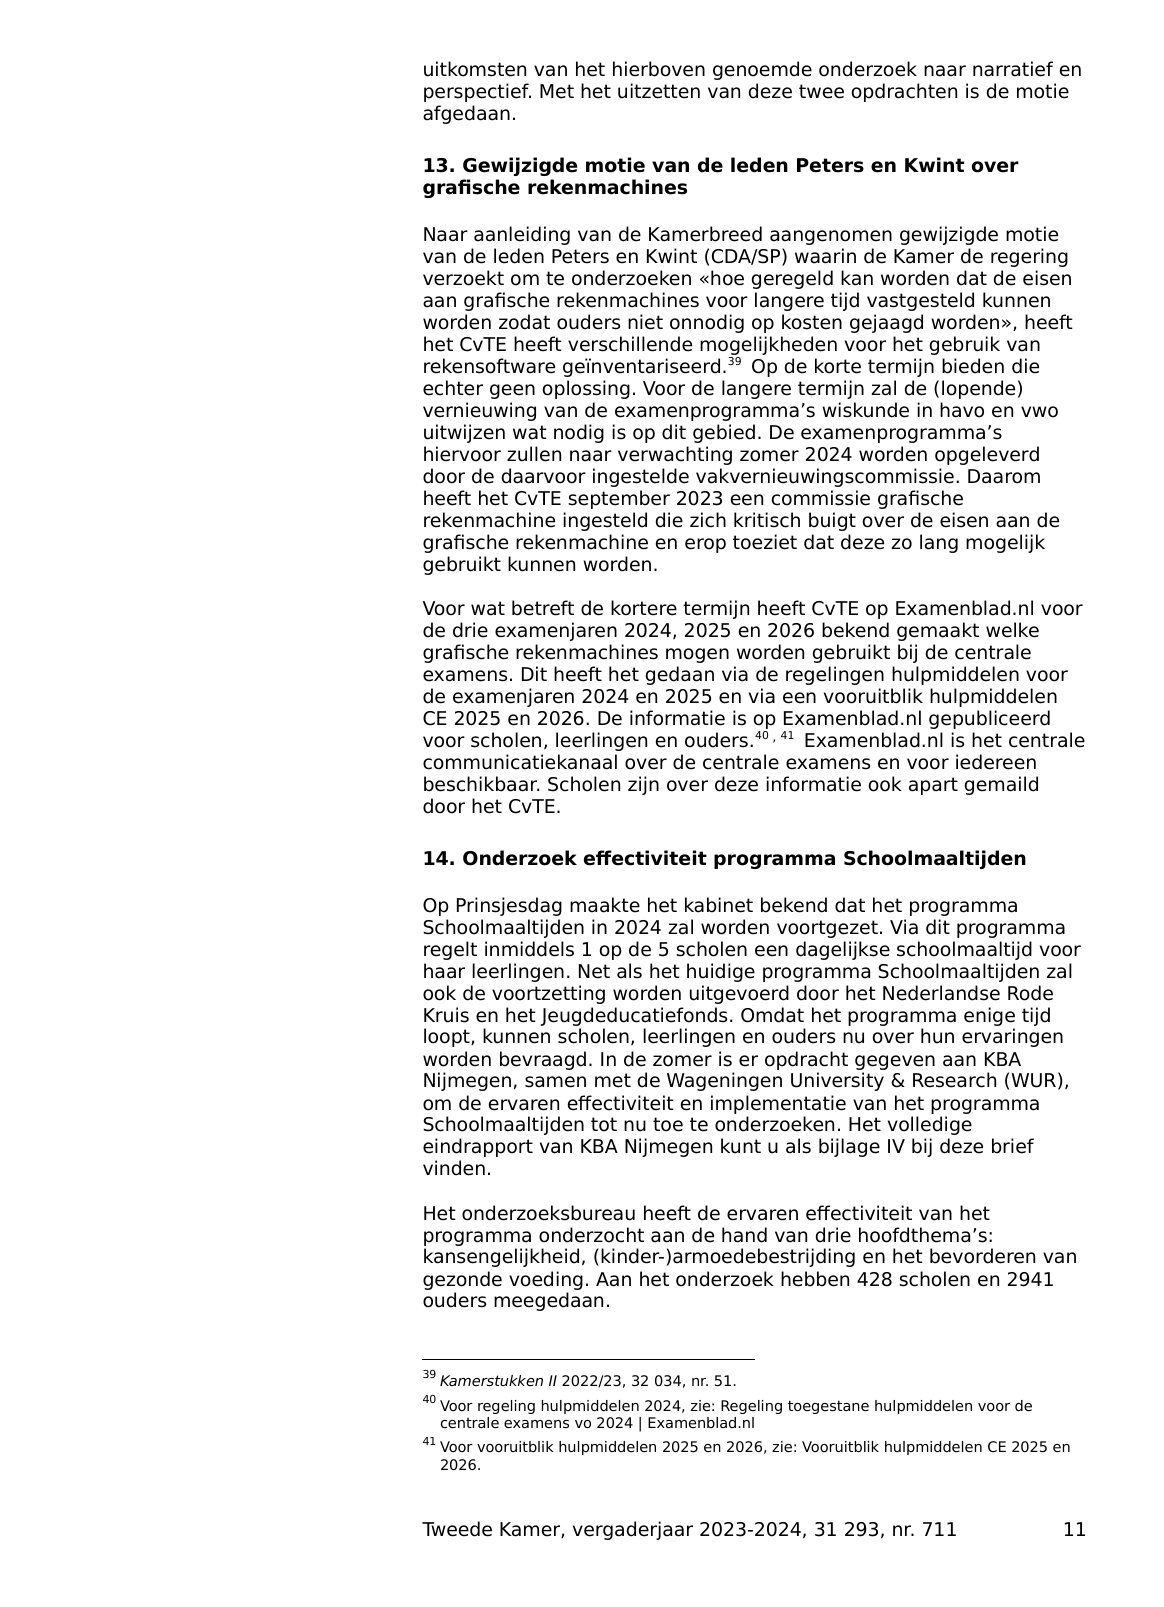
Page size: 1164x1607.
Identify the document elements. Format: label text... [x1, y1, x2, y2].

subtitle 13. Gewijzigde motie van de leden Peters en Kwint over grafische rekenmachines [422, 155, 1087, 199]
text Voor wat betreft de kortere termijn heeft CvTE op Examenblad.nl voor de drie examenjaren 2024, 2025 en 2026 bekend gemaakt welke grafische rekenmachines mogen worden gebruikt bij de centrale examens. Dit heeft het gedaan via de regelingen hulpmiddelen voor de examenjaren 2024 en 2025 en via een vooruitblik hulpmiddelen CE 2025 en 2026. De informatie is op Examenblad.nl gepubliceerd voor scholen, leerlingen en ouders., Examenblad.nl is het centrale communicatiekanaal over de centrale examens en voor iedereen beschikbaar. Scholen zijn over deze informatie ook apart gemaild door het CvTE. [422, 598, 1087, 818]
text uitkomsten van het hierboven genoemde onderzoek naar narratief en perspectief. Met het uitzetten van deze twee opdrachten is de motie afgedaan. [422, 59, 1087, 125]
text Het onderzoeksbureau heeft de ervaren effectiviteit van het programma onderzocht aan de hand van drie hoofdthema’s: kansengelijkheid, (kinder-)armoedebestrijding en het bevorderen van gezonde voeding. Aan het onderzoek hebben 428 scholen en 2941 ouders meegedaan. [422, 1202, 1087, 1312]
text Naar aanleiding van de Kamerbreed aangenomen gewijzigde motie van de leden Peters en Kwint (CDA/SP) waarin de Kamer de regering verzoekt om te onderzoeken «hoe geregeld kan worden dat de eisen aan grafische rekenmachines voor langere tijd vastgesteld kunnen worden zodat ouders niet onnodig op kosten gejaagd worden», heeft het CvTE heeft verschillende mogelijkheden voor het gebruik van rekensoftware geïnventariseerd. Op de korte termijn bieden die echter geen oplossing. Voor de langere termijn zal de (lopende) vernieuwing van de examenprogramma’s wiskunde in havo en vwo uitwijzen wat nodig is op dit gebied. De examenprogramma’s hiervoor zullen naar verwachting zomer 2024 worden opgeleverd door de daarvoor ingestelde vakvernieuwingscommissie. Daarom heeft het CvTE september 2023 een commissie grafische rekenmachine ingesteld die zich kritisch buigt over de eisen aan de grafische rekenmachine en erop toeziet dat deze zo lang mogelijk gebruikt kunnen worden. [422, 224, 1087, 576]
subtitle 14. Onderzoek effectiviteit programma Schoolmaaltijden [422, 848, 1087, 869]
text Op Prinsjesdag maakte het kabinet bekend dat het programma Schoolmaaltijden in 2024 zal worden voortgezet. Via dit programma regelt inmiddels 1 op de 5 scholen een dagelijkse schoolmaaltijd voor haar leerlingen. Net als het huidige programma Schoolmaaltijden zal ook de voortzetting worden uitgevoerd door het Nederlandse Rode Kruis en het Jeugdeducatiefonds. Omdat het programma enige tijd loopt, kunnen scholen, leerlingen en ouders nu over hun ervaringen worden bevraagd. In de zomer is er opdracht gegeven aan KBA Nijmegen, samen met de Wageningen University & Research (WUR), om de ervaren effectiviteit en implementatie van het programma Schoolmaaltijden tot nu toe te onderzoeken. Het volledige eindrapport van KBA Nijmegen kunt u als bijlage IV bij deze brief vinden. [422, 894, 1087, 1180]
text Kamerstukken II 2022/23, 32 034, nr. 51. [422, 1368, 1087, 1391]
text Voor vooruitblik hulpmiddelen 2025 en 2026, zie: Vooruitblik hulpmiddelen CE 2025 en 2026. [422, 1435, 1087, 1474]
text Voor regeling hulpmiddelen 2024, zie: Regeling toegestane hulpmiddelen voor de centrale examens vo 2024 | Examenblad.nl [422, 1393, 1087, 1432]
